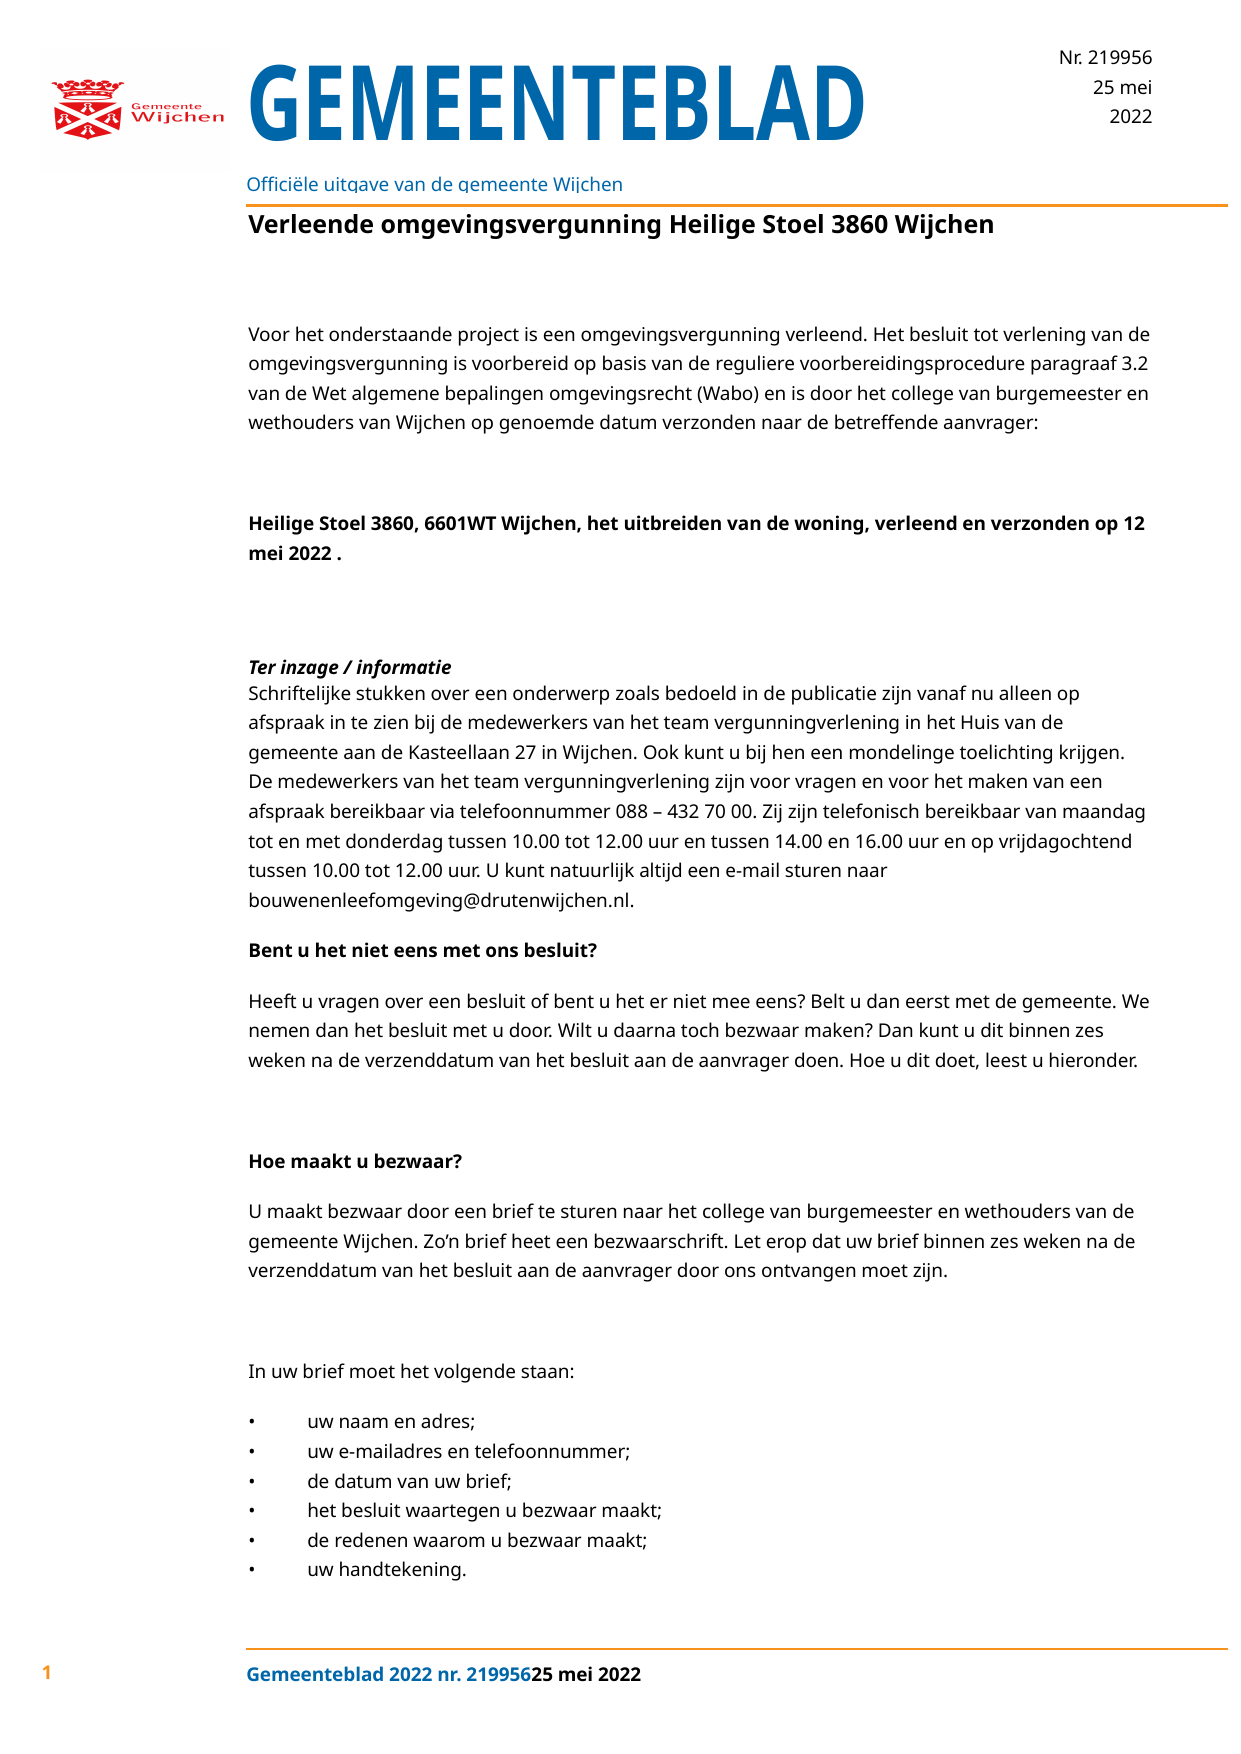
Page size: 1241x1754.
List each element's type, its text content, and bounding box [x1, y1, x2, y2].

list de redenen waarom u bezwaar maakt; [248, 1527, 1152, 1553]
text Hoe maakt u bezwaar? [248, 1148, 1152, 1174]
text Voor het onderstaande project is een omgevingsvergunning verleend. Het besluit tot verlening van de omgevingsvergunning is voorbereid op basis van de reguliere voorbereidingsprocedure paragraaf 3.2 van de Wet algemene bepalingen omgevingsrecht (Wabo) en is door het college van burgemeester en wethouders van Wijchen op genoemde datum verzonden naar de betreffende aanvrager: [248, 321, 1152, 435]
list uw e-mailadres en telefoonnummer; [248, 1438, 1152, 1464]
text Verleende omgevingsvergunning Heilige Stoel 3860 Wijchen [248, 207, 1152, 241]
text Schriftelijke stukken over een onderwerp zoals bedoeld in de publicatie zijn vanaf nu alleen op afspraak in te zien bij de medewerkers van het team vergunningverlening in het Huis van de gemeente aan de Kasteellaan 27 in Wijchen. Ook kunt u bij hen een mondelinge toelichting krijgen. De medewerkers van het team vergunningverlening zijn voor vragen en voor het maken van een afspraak bereikbaar via telefoonnummer 088 – 432 70 00. Zij zijn telefonisch bereikbaar van maandag tot en met donderdag tussen 10.00 tot 12.00 uur en tussen 14.00 en 16.00 uur en op vrijdagochtend tussen 10.00 tot 12.00 uur. U kunt natuurlijk altijd een e-mail sturen naar bouwenenleefomgeving@drutenwijchen.nl. [248, 680, 1152, 913]
text In uw brief moet het volgende staan: [248, 1358, 1152, 1384]
picture [41, 47, 231, 172]
list de datum van uw brief; [248, 1468, 1152, 1494]
text U maakt bezwaar door een brief te sturen naar het college van burgemeester en wethouders van de gemeente Wijchen. Zo’n brief heet een bezwaarschrift. Let erop dat uw brief binnen zes weken na de verzenddatum van het besluit aan de aanvrager door ons ontvangen moet zijn. [248, 1198, 1152, 1283]
text Bent u het niet eens met ons besluit? [248, 937, 1152, 963]
list uw naam en adres; [248, 1409, 1152, 1434]
text Heilige Stoel 3860, 6601WT Wijchen, het uitbreiden van de woning, verleend en verzonden op 12 mei 2022 . [248, 510, 1152, 566]
list het besluit waartegen u bezwaar maakt; [248, 1497, 1152, 1523]
text Heeft u vragen over een besluit of bent u het er niet mee eens? Belt u dan eerst met de gemeente. We nemen dan het besluit met u door. Wilt u daarna toch bezwaar maken? Dan kunt u dit binnen zes weken na de verzenddatum van het besluit aan de aanvrager doen. Hoe u dit doet, leest u hieronder. [248, 988, 1152, 1073]
text Ter inzage / informatie [248, 654, 1152, 680]
list uw handtekening. [248, 1557, 1152, 1582]
